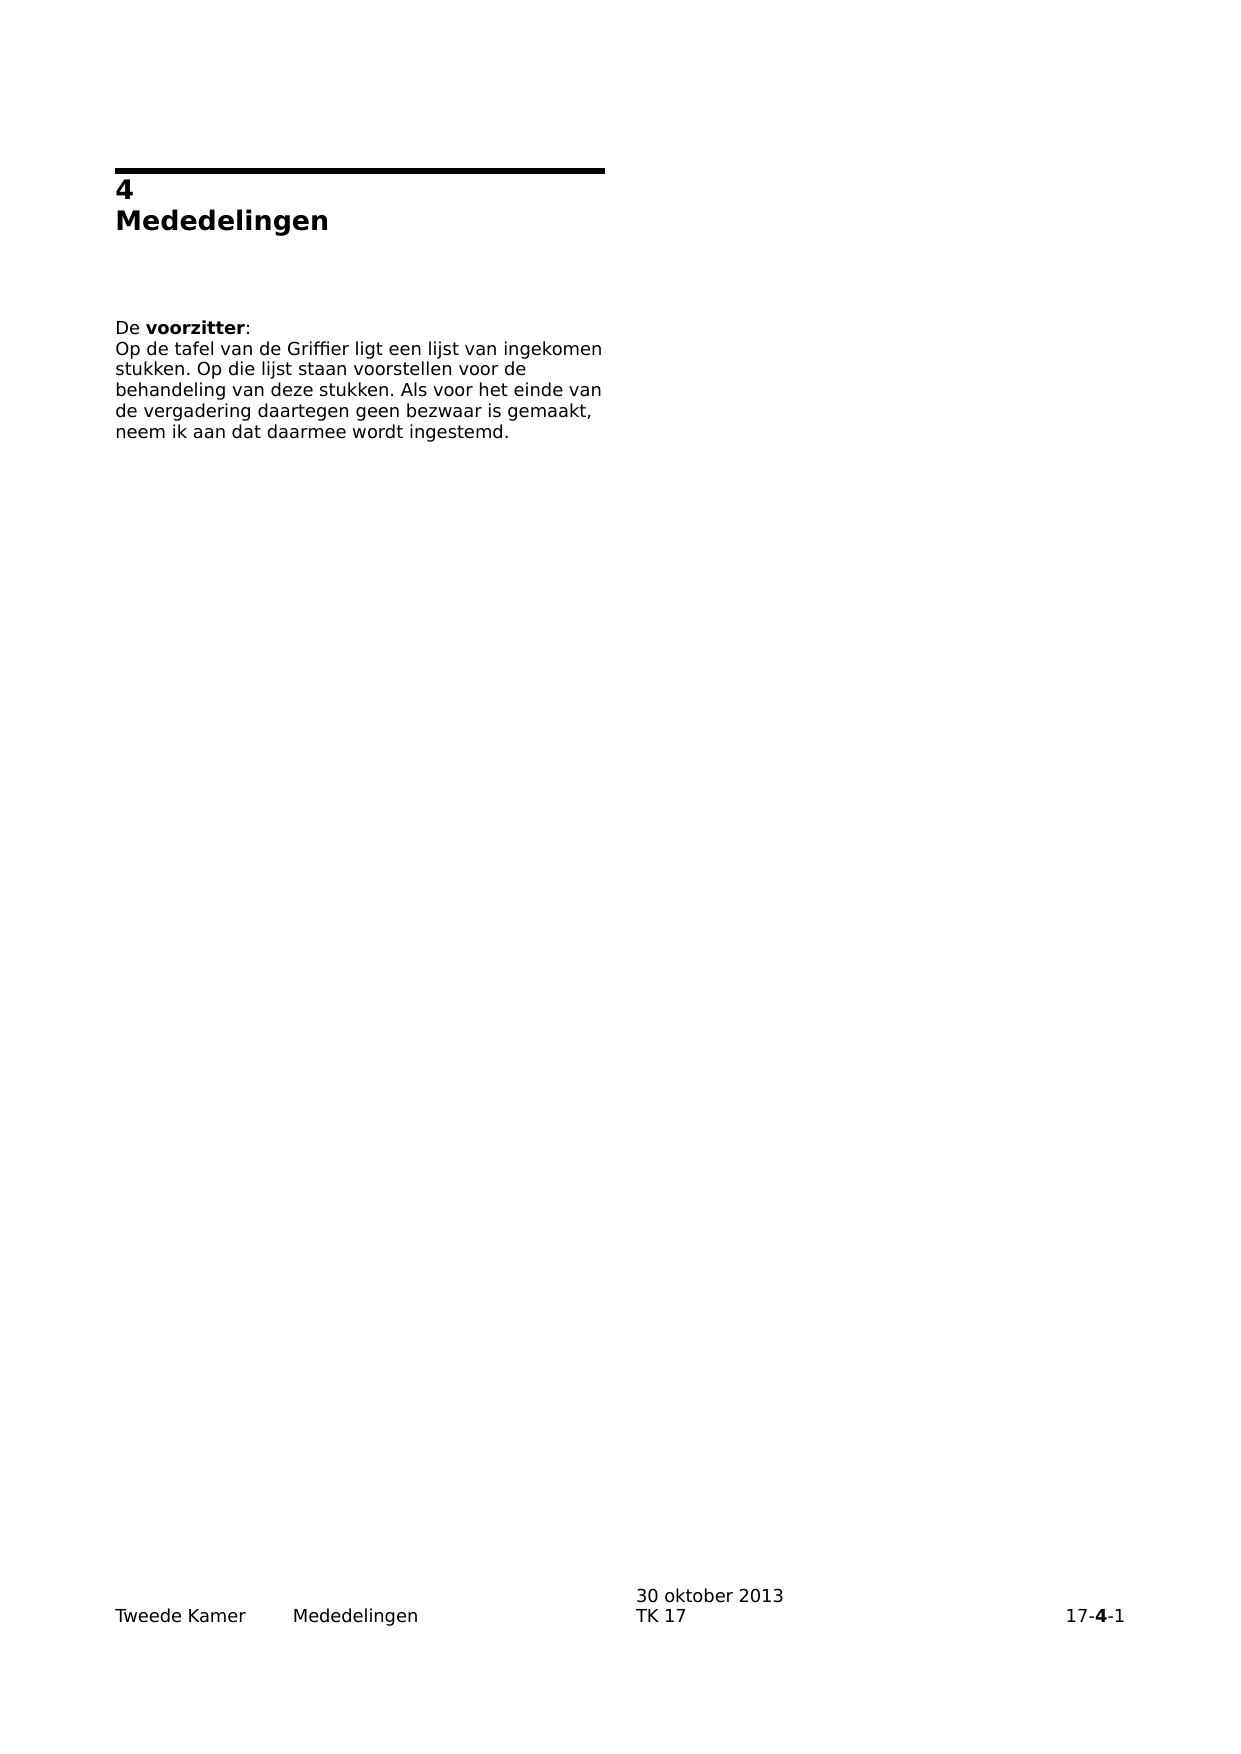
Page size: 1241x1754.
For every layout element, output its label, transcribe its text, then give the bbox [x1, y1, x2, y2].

text Op de tafel van de Griffier ligt een lijst van ingekomen stukken. Op die lijst staan voorstellen voor de behandeling van deze stukken. Als voor het einde van de vergadering daartegen geen bezwaar is gemaakt, neem ik aan dat daarmee wordt ingestemd. [115, 338, 605, 442]
title 4 Mededelingen [115, 174, 605, 237]
text De voorzitter: [115, 318, 605, 338]
